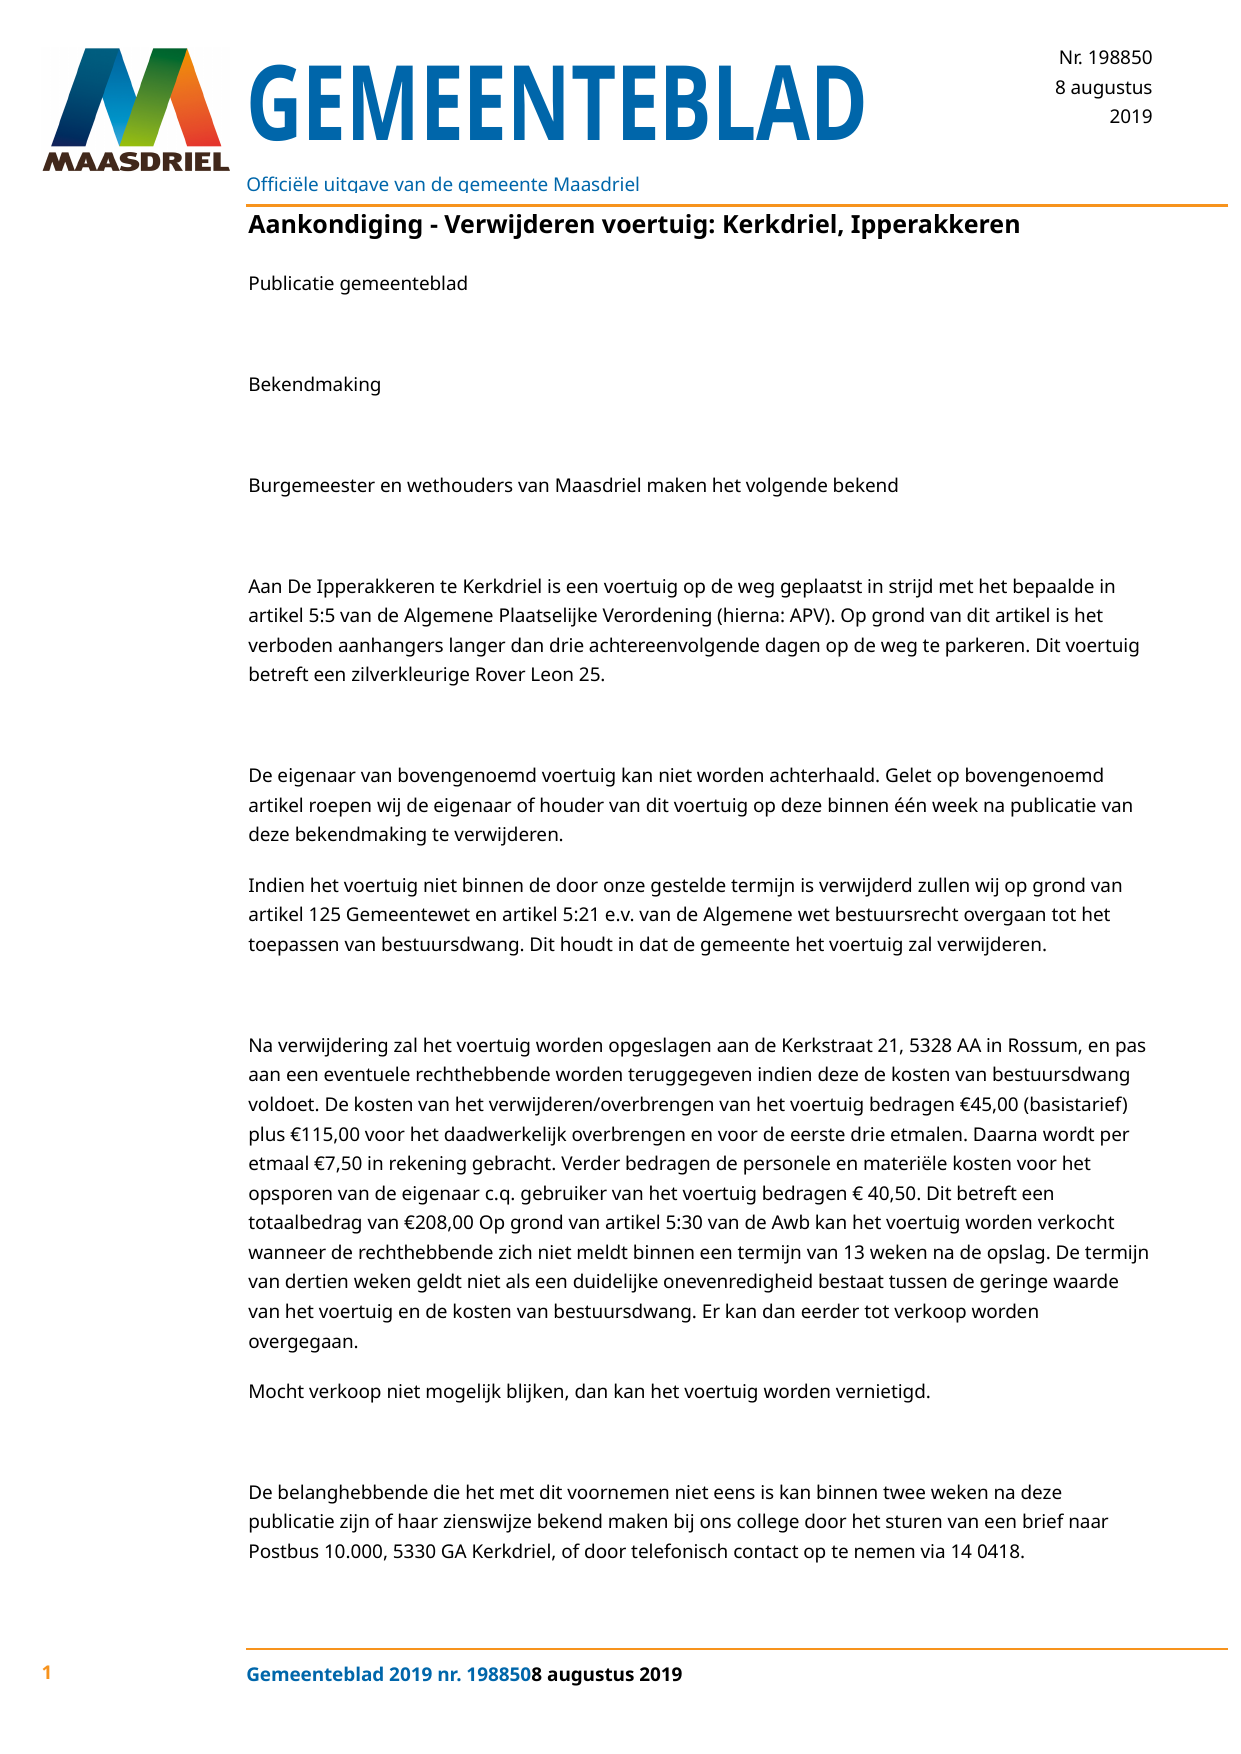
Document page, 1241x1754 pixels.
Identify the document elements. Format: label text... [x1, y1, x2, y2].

text Publicatie gemeenteblad [248, 270, 1152, 296]
picture [41, 47, 231, 172]
text Indien het voertuig niet binnen de door onze gestelde termijn is verwijderd zullen wij op grond van artikel 125 Gemeentewet en artikel 5:21 e.v. van de Algemene wet bestuursrecht overgaan tot het toepassen van bestuursdwang. Dit houdt in dat de gemeente het voertuig zal verwijderen. [248, 872, 1152, 957]
text De eigenaar van bovengenoemd voertuig kan niet worden achterhaald. Gelet op bovengenoemd artikel roepen wij de eigenaar of houder van dit voertuig op deze binnen één week na publicatie van deze bekendmaking te verwijderen. [248, 762, 1152, 847]
text Mocht verkoop niet mogelijk blijken, dan kan het voertuig worden vernietigd. [248, 1378, 1152, 1404]
text De belanghebbende die het met dit voornemen niet eens is kan binnen twee weken na deze publicatie zijn of haar zienswijze bekend maken bij ons college door het sturen van een brief naar Postbus 10.000, 5330 GA Kerkdriel, of door telefonisch contact op te nemen via 14 0418. [248, 1479, 1152, 1564]
text Burgemeester en wethouders van Maasdriel maken het volgende bekend [248, 472, 1152, 498]
text Aankondiging - Verwijderen voertuig: Kerkdriel, Ipperakkeren [248, 207, 1152, 241]
text Na verwijdering zal het voertuig worden opgeslagen aan de Kerkstraat 21, 5328 AA in Rossum, en pas aan een eventuele rechthebbende worden teruggegeven indien deze de kosten van bestuursdwang voldoet. De kosten van het verwijderen/overbrengen van het voertuig bedragen €45,00 (basistarief) plus €115,00 voor het daadwerkelijk overbrengen en voor de eerste drie etmalen. Daarna wordt per etmaal €7,50 in rekening gebracht. Verder bedragen de personele en materiële kosten voor het opsporen van de eigenaar c.q. gebruiker van het voertuig bedragen € 40,50. Dit betreft een totaalbedrag van €208,00 Op grond van artikel 5:30 van de Awb kan het voertuig worden verkocht wanneer de rechthebbende zich niet meldt binnen een termijn van 13 weken na de opslag. De termijn van dertien weken geldt niet als een duidelijke onevenredigheid bestaat tussen de geringe waarde van het voertuig en de kosten van bestuursdwang. Er kan dan eerder tot verkoop worden overgegaan. [248, 1032, 1152, 1353]
text Bekendmaking [248, 371, 1152, 397]
text Aan De Ipperakkeren te Kerkdriel is een voertuig op de weg geplaatst in strijd met het bepaalde in artikel 5:5 van de Algemene Plaatselijke Verordening (hierna: APV). Op grond van dit artikel is het verboden aanhangers langer dan drie achtereenvolgende dagen op de weg te parkeren. Dit voertuig betreft een zilverkleurige Rover Leon 25. [248, 573, 1152, 687]
